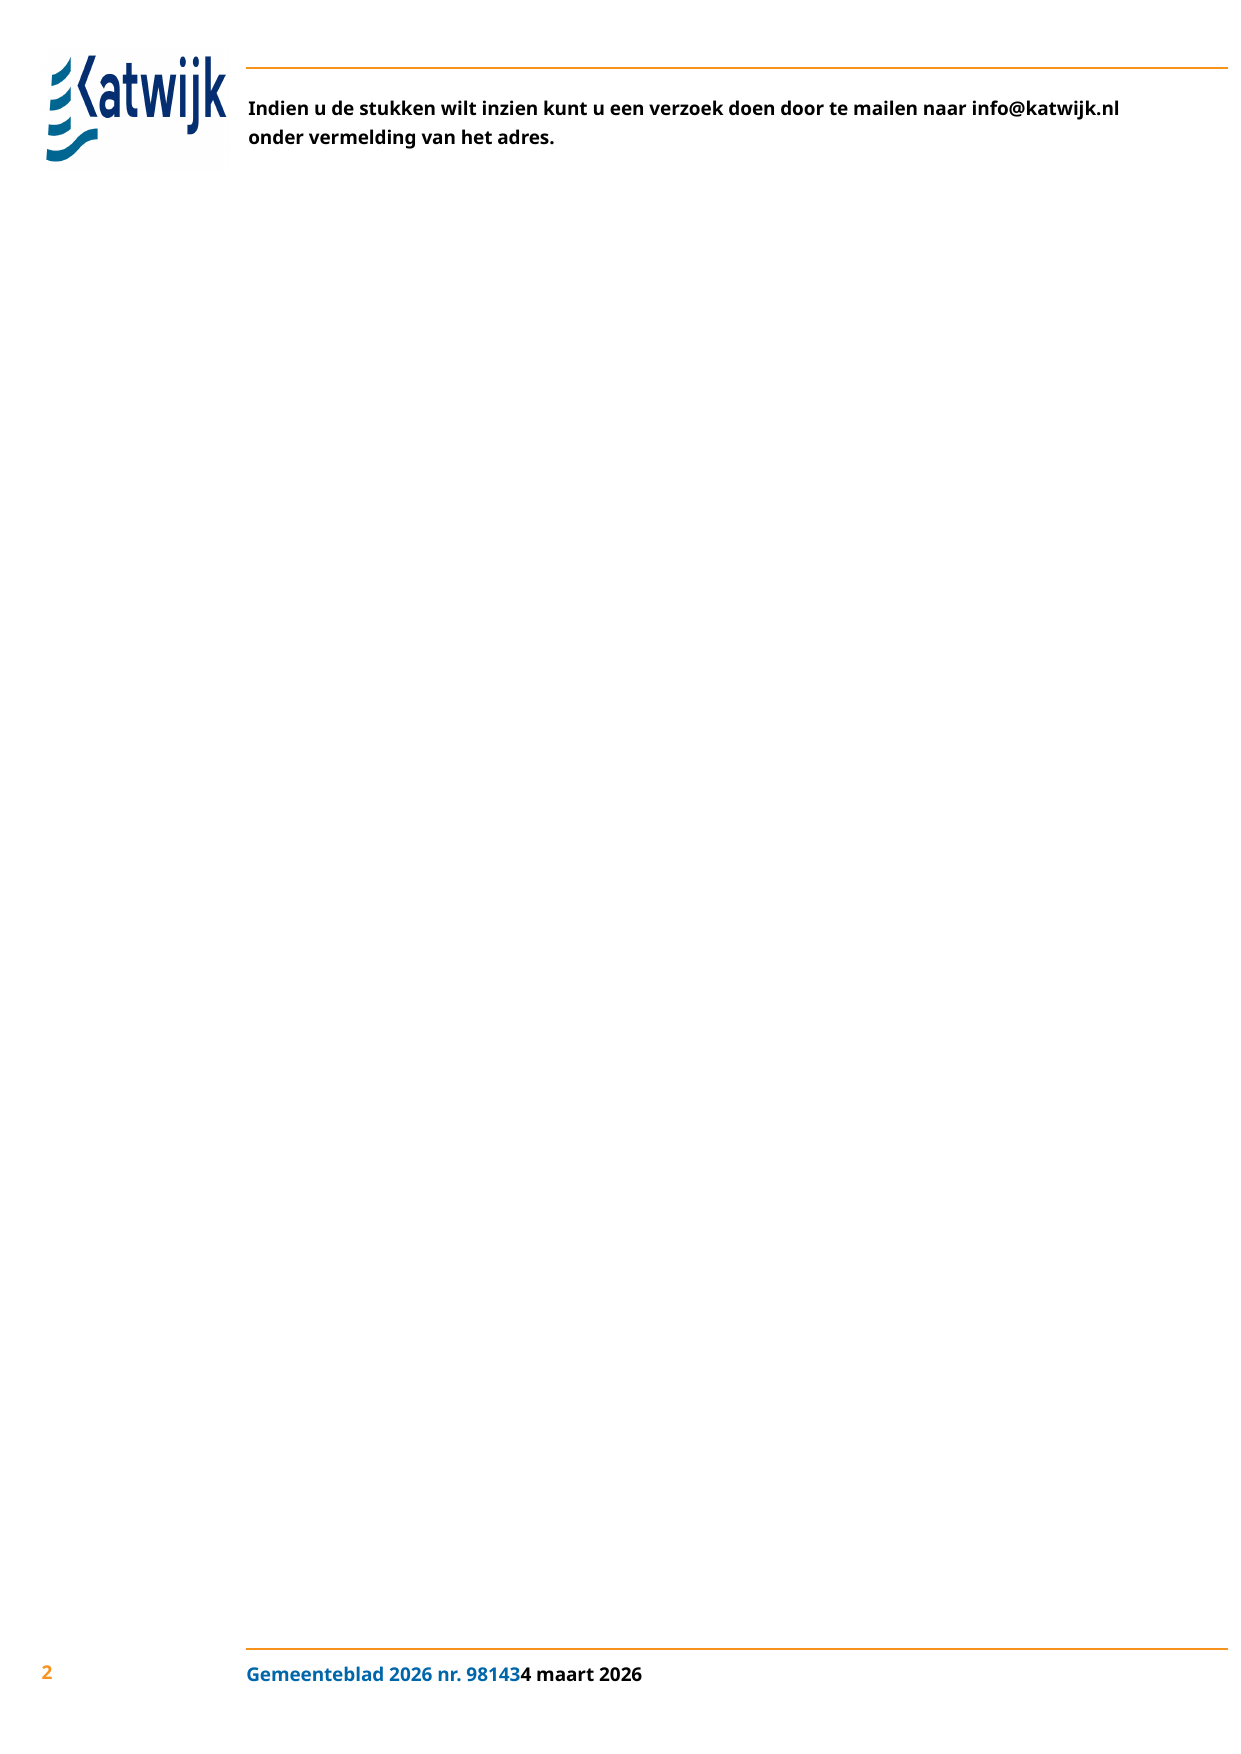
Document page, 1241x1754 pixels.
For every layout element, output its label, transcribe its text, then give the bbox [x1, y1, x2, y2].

text Indien u de stukken wilt inzien kunt u een verzoek doen door te mailen naar info@katwijk.nl onder vermelding van het adres. [248, 95, 1152, 150]
picture [41, 47, 231, 172]
